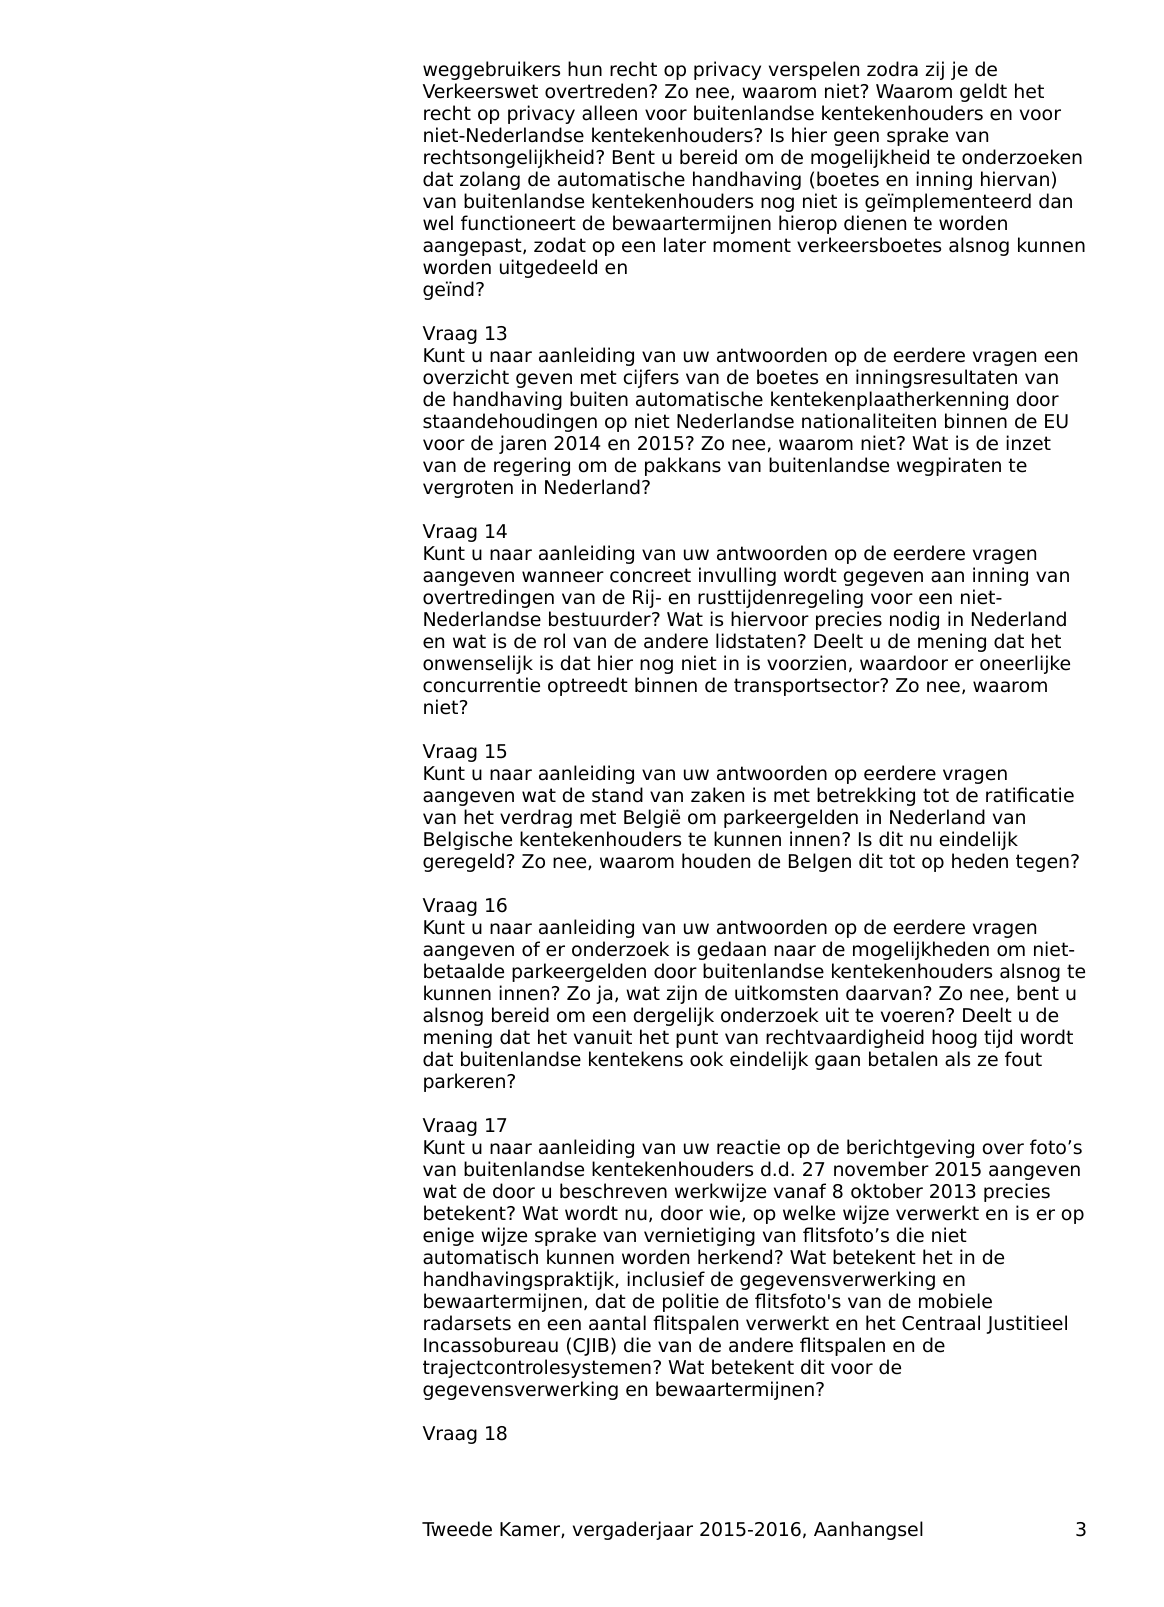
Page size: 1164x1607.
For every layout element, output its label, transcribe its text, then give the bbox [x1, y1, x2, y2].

text Vraag 13 [422, 323, 1087, 345]
text Kunt u naar aanleiding van uw antwoorden op de eerdere vragen aangeven of er onderzoek is gedaan naar de mogelijkheden om niet-betaalde parkeergelden door buitenlandse kentekenhouders alsnog te kunnen innen? Zo ja, wat zijn de uitkomsten daarvan? Zo nee, bent u alsnog bereid om een dergelijk onderzoek uit te voeren? Deelt u de mening dat het vanuit het punt van rechtvaardigheid hoog tijd wordt dat buitenlandse kentekens ook eindelijk gaan betalen als ze fout parkeren? [422, 917, 1087, 1093]
text Vraag 14 [422, 521, 1087, 543]
text Kunt u naar aanleiding van uw reactie op de berichtgeving over foto’s van buitenlandse kentekenhouders d.d. 27 november 2015 aangeven wat de door u beschreven werkwijze vanaf 8 oktober 2013 precies betekent? Wat wordt nu, door wie, op welke wijze verwerkt en is er op enige wijze sprake van vernietiging van flitsfoto’s die niet automatisch kunnen worden herkend? Wat betekent het in de handhavingspraktijk, inclusief de gegevensverwerking en bewaartermijnen, dat de politie de flitsfoto's van de mobiele radarsets en een aantal flitspalen verwerkt en het Centraal Justitieel Incassobureau (CJIB) die van de andere flitspalen en de trajectcontrolesystemen? Wat betekent dit voor de gegevensverwerking en bewaartermijnen? [422, 1137, 1087, 1401]
text Kunt u naar aanleiding van uw antwoorden op de eerdere vragen aangeven wanneer concreet invulling wordt gegeven aan inning van overtredingen van de Rij- en rusttijdenregeling voor een niet-Nederlandse bestuurder? Wat is hiervoor precies nodig in Nederland en wat is de rol van de andere lidstaten? Deelt u de mening dat het onwenselijk is dat hier nog niet in is voorzien, waardoor er oneerlijke concurrentie optreedt binnen de transportsector? Zo nee, waarom niet? [422, 543, 1087, 719]
text Kunt u naar aanleiding van uw antwoorden op de eerdere vragen een overzicht geven met cijfers van de boetes en inningsresultaten van de handhaving buiten automatische kentekenplaatherkenning door staandehoudingen op niet Nederlandse nationaliteiten binnen de EU voor de jaren 2014 en 2015? Zo nee, waarom niet? Wat is de inzet van de regering om de pakkans van buitenlandse wegpiraten te vergroten in Nederland? [422, 345, 1087, 499]
text Vraag 17 [422, 1115, 1087, 1137]
text Vraag 15 [422, 741, 1087, 763]
text Kunt u naar aanleiding van uw antwoorden op eerdere vragen aangeven wat de stand van zaken is met betrekking tot de ratificatie van het verdrag met België om parkeergelden in Nederland van Belgische kentekenhouders te kunnen innen? Is dit nu eindelijk geregeld? Zo nee, waarom houden de Belgen dit tot op heden tegen? [422, 763, 1087, 873]
text weggebruikers hun recht op privacy verspelen zodra zij je de Verkeerswet overtreden? Zo nee, waarom niet? Waarom geldt het recht op privacy alleen voor buitenlandse kentekenhouders en voor niet-Nederlandse kentekenhouders? Is hier geen sprake van rechtsongelijkheid? Bent u bereid om de mogelijkheid te onderzoeken dat zolang de automatische handhaving (boetes en inning hiervan) van buitenlandse kentekenhouders nog niet is geïmplementeerd dan wel functioneert de bewaartermijnen hierop dienen te worden aangepast, zodat op een later moment verkeersboetes alsnog kunnen worden uitgedeeld en [422, 59, 1087, 279]
text Vraag 18 [422, 1423, 1087, 1445]
text Vraag 16 [422, 895, 1087, 917]
text geïnd? [422, 279, 1087, 301]
